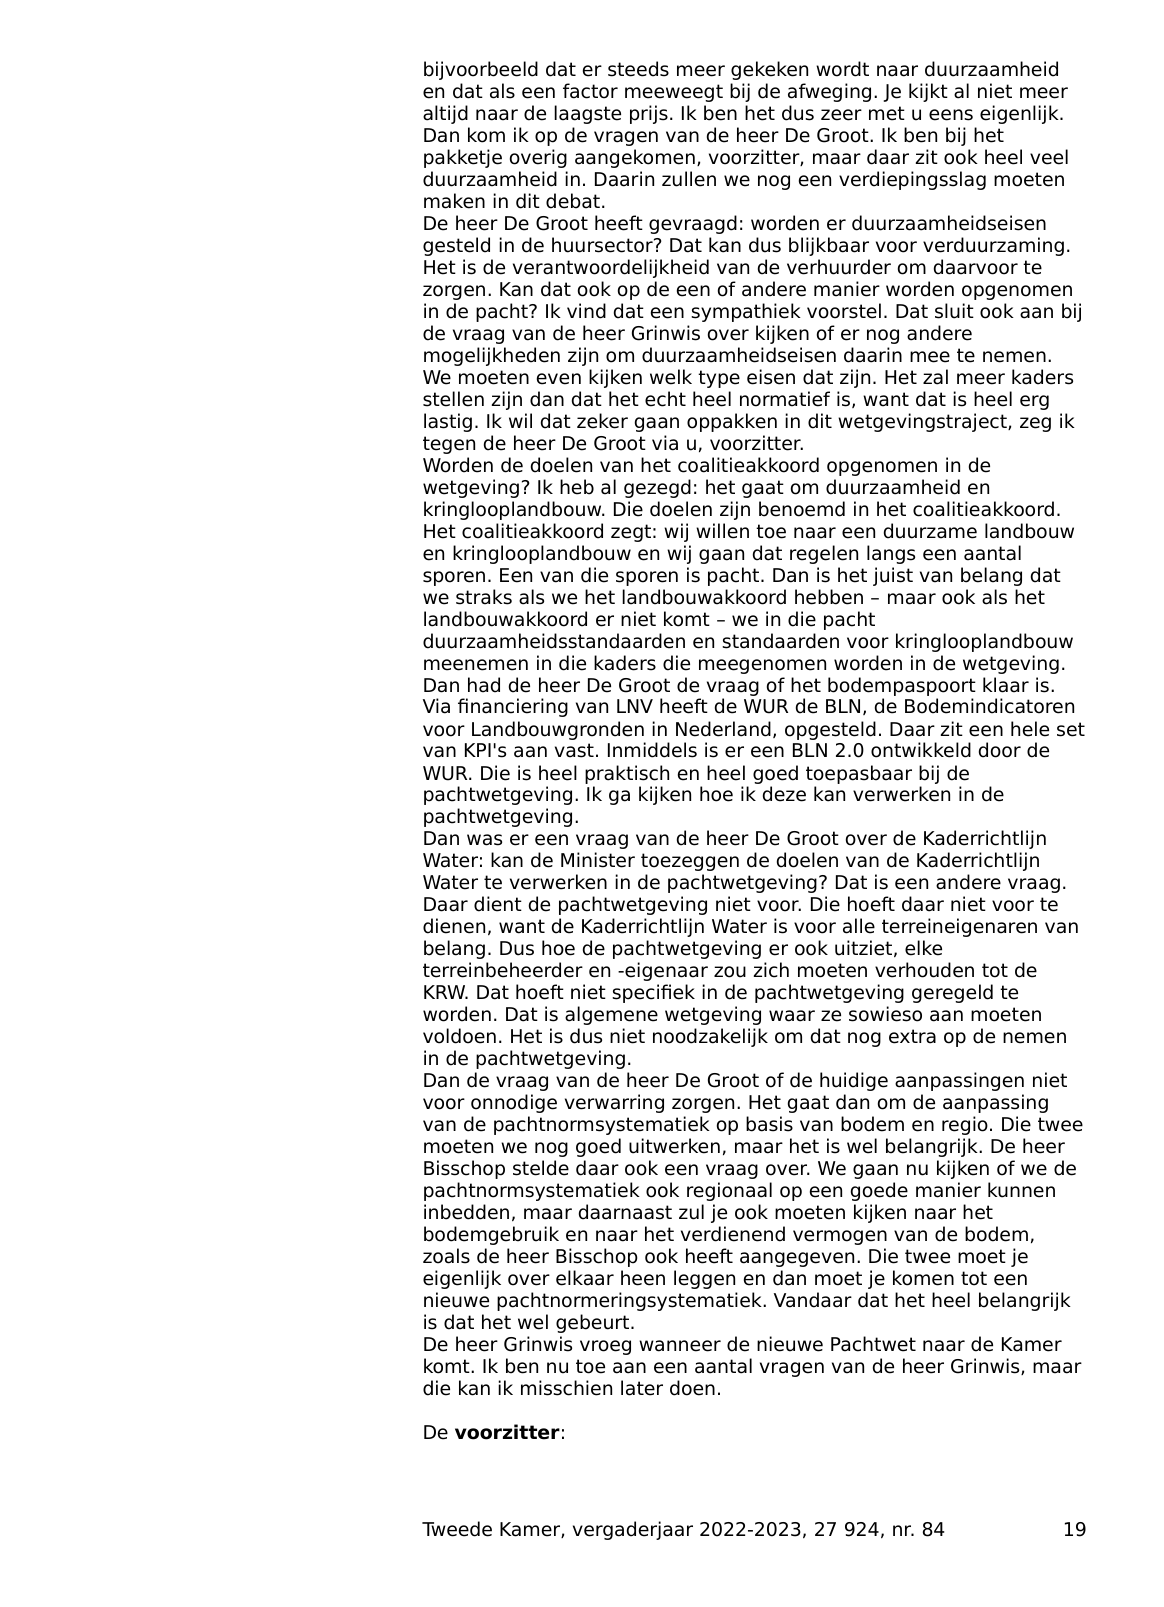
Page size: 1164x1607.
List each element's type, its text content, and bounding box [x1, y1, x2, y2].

text Dan was er een vraag van de heer De Groot over de Kaderrichtlijn Water: kan de Minister toezeggen de doelen van de Kaderrichtlijn Water te verwerken in de pachtwetgeving? Dat is een andere vraag. Daar dient de pachtwetgeving niet voor. Die hoeft daar niet voor te dienen, want de Kaderrichtlijn Water is voor alle terreineigenaren van belang. Dus hoe de pachtwetgeving er ook uitziet, elke terreinbeheerder en -eigenaar zou zich moeten verhouden tot de KRW. Dat hoeft niet specifiek in de pachtwetgeving geregeld te worden. Dat is algemene wetgeving waar ze sowieso aan moeten voldoen. Het is dus niet noodzakelijk om dat nog extra op de nemen in de pachtwetgeving. [422, 828, 1087, 1070]
text De heer De Groot heeft gevraagd: worden er duurzaamheidseisen gesteld in de huursector? Dat kan dus blijkbaar voor verduurzaming. Het is de verantwoordelijkheid van de verhuurder om daarvoor te zorgen. Kan dat ook op de een of andere manier worden opgenomen in de pacht? Ik vind dat een sympathiek voorstel. Dat sluit ook aan bij de vraag van de heer Grinwis over kijken of er nog andere mogelijkheden zijn om duurzaamheidseisen daarin mee te nemen. We moeten even kijken welk type eisen dat zijn. Het zal meer kaders stellen zijn dan dat het echt heel normatief is, want dat is heel erg lastig. Ik wil dat zeker gaan oppakken in dit wetgevingstraject, zeg ik tegen de heer De Groot via u, voorzitter. [422, 213, 1087, 455]
text Dan de vraag van de heer De Groot of de huidige aanpassingen niet voor onnodige verwarring zorgen. Het gaat dan om de aanpassing van de pachtnormsystematiek op basis van bodem en regio. Die twee moeten we nog goed uitwerken, maar het is wel belangrijk. De heer Bisschop stelde daar ook een vraag over. We gaan nu kijken of we de pachtnormsystematiek ook regionaal op een goede manier kunnen inbedden, maar daarnaast zul je ook moeten kijken naar het bodemgebruik en naar het verdienend vermogen van de bodem, zoals de heer Bisschop ook heeft aangegeven. Die twee moet je eigenlijk over elkaar heen leggen en dan moet je komen tot een nieuwe pachtnormeringsystematiek. Vandaar dat het heel belangrijk is dat het wel gebeurt. [422, 1070, 1087, 1334]
text De voorzitter: [422, 1422, 1087, 1444]
text Dan kom ik op de vragen van de heer De Groot. Ik ben bij het pakketje overig aangekomen, voorzitter, maar daar zit ook heel veel duurzaamheid in. Daarin zullen we nog een verdiepingsslag moeten maken in dit debat. [422, 125, 1087, 213]
text De heer Grinwis vroeg wanneer de nieuwe Pachtwet naar de Kamer komt. Ik ben nu toe aan een aantal vragen van de heer Grinwis, maar die kan ik misschien later doen. [422, 1334, 1087, 1400]
text bijvoorbeeld dat er steeds meer gekeken wordt naar duurzaamheid en dat als een factor meeweegt bij de afweging. Je kijkt al niet meer altijd naar de laagste prijs. Ik ben het dus zeer met u eens eigenlijk. [422, 59, 1087, 125]
text Dan had de heer De Groot de vraag of het bodempaspoort klaar is. Via financiering van LNV heeft de WUR de BLN, de Bodemindicatoren voor Landbouwgronden in Nederland, opgesteld. Daar zit een hele set van KPI's aan vast. Inmiddels is er een BLN 2.0 ontwikkeld door de WUR. Die is heel praktisch en heel goed toepasbaar bij de pachtwetgeving. Ik ga kijken hoe ik deze kan verwerken in de pachtwetgeving. [422, 674, 1087, 828]
text Worden de doelen van het coalitieakkoord opgenomen in de wetgeving? Ik heb al gezegd: het gaat om duurzaamheid en kringlooplandbouw. Die doelen zijn benoemd in het coalitieakkoord. Het coalitieakkoord zegt: wij willen toe naar een duurzame landbouw en kringlooplandbouw en wij gaan dat regelen langs een aantal sporen. Een van die sporen is pacht. Dan is het juist van belang dat we straks als we het landbouwakkoord hebben – maar ook als het landbouwakkoord er niet komt – we in die pacht duurzaamheidsstandaarden en standaarden voor kringlooplandbouw meenemen in die kaders die meegenomen worden in de wetgeving. [422, 455, 1087, 674]
